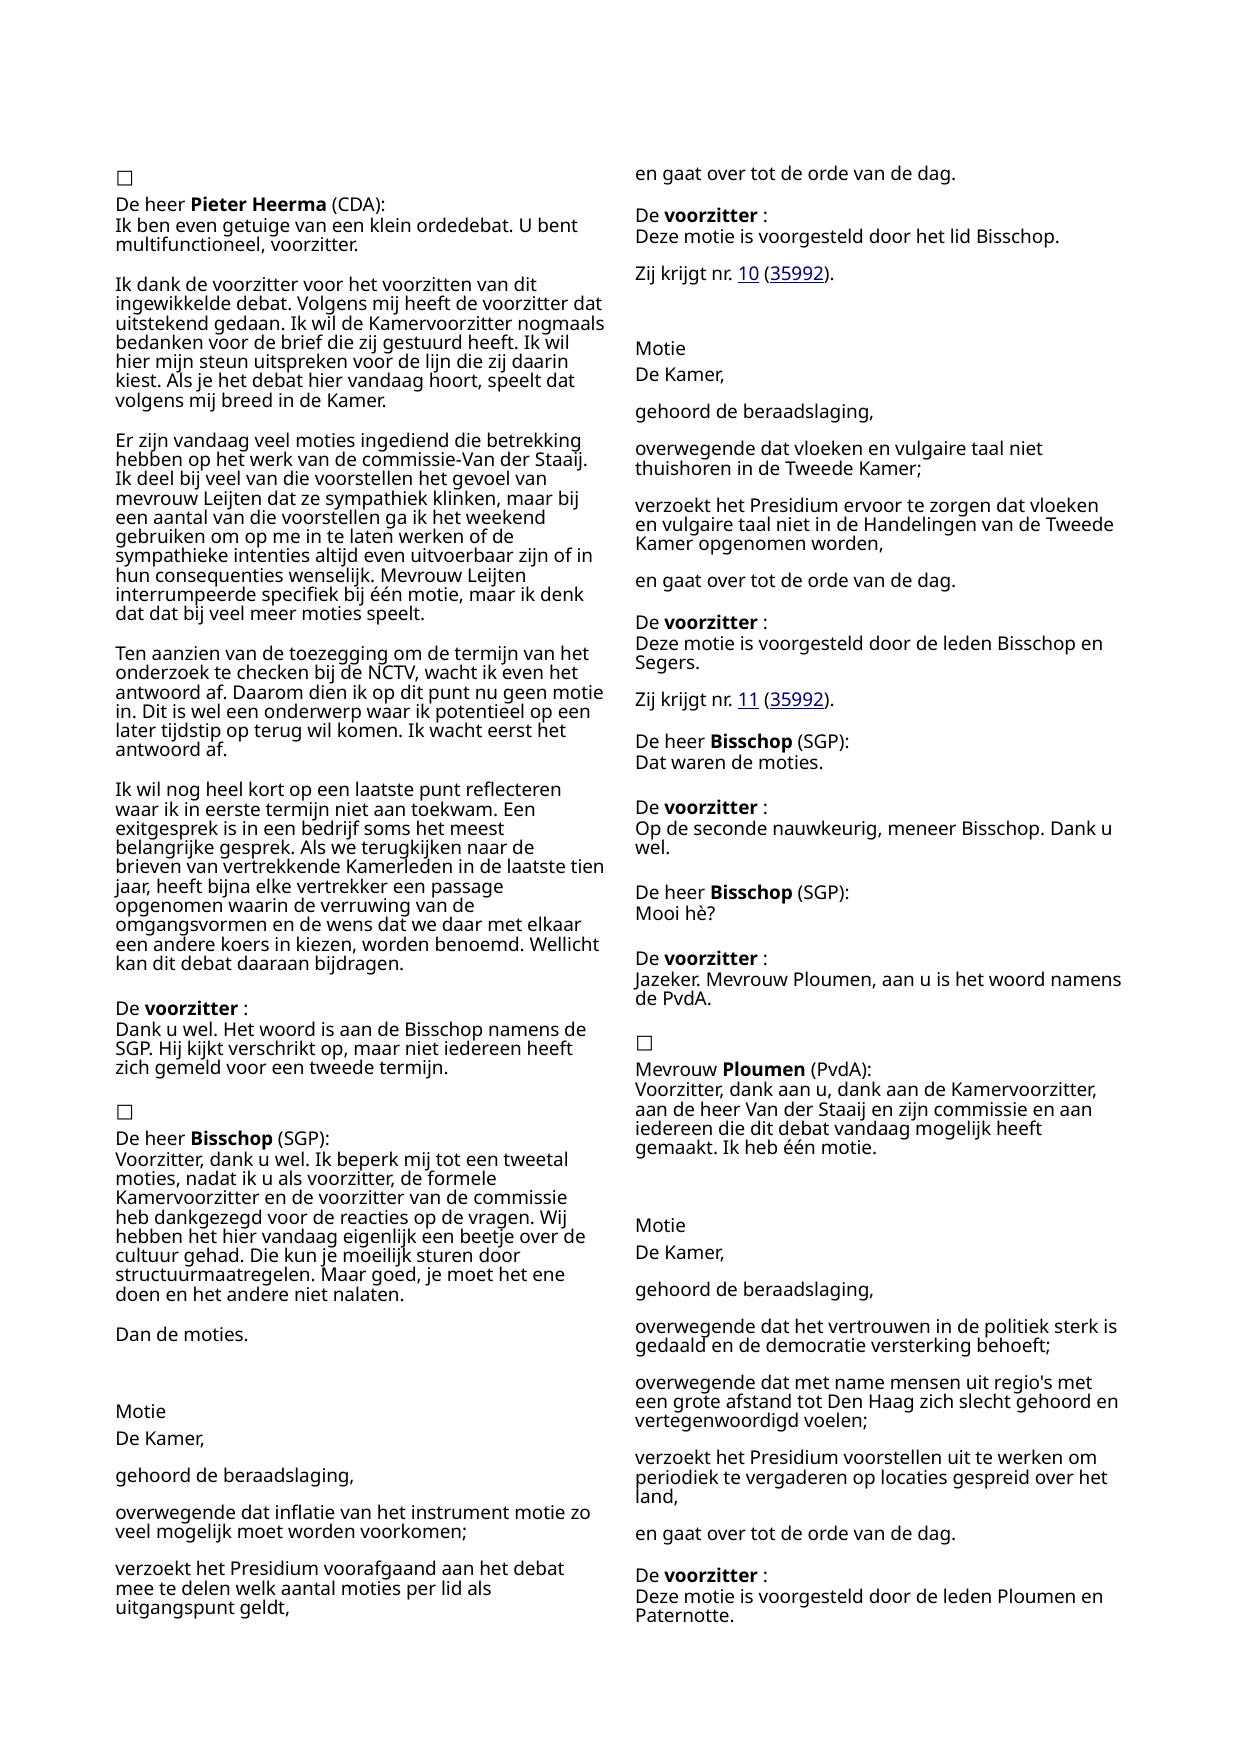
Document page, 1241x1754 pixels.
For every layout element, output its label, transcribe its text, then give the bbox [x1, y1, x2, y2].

text De Kamer, [115, 1430, 605, 1449]
text Deze motie is voorgesteld door de leden Bisschop en Segers. [635, 635, 1125, 673]
text De Kamer, [635, 1244, 1125, 1263]
text Zij krijgt nr. 10 (35992). [635, 265, 1125, 284]
text ⬜ [635, 1030, 1125, 1056]
text De voorzitter : [635, 202, 1125, 228]
text Deze motie is voorgesteld door het lid Bisschop. [635, 228, 1125, 247]
text Dat waren de moties. [635, 754, 1125, 773]
text Motie [635, 335, 1125, 360]
text Voorzitter, dank u wel. Ik beperk mij tot een tweetal moties, nadat ik u als voorzitter, de formele Kamervoorzitter en de voorzitter van de commissie heb dankgezegd voor de reacties op de vragen. Wij hebben het hier vandaag eigenlijk een beetje over de cultuur gehad. Die kun je moeilijk sturen door structuurmaatregelen. Maar goed, je moet het ene doen en het andere niet nalaten. [115, 1151, 605, 1305]
text Op de seconde nauwkeurig, meneer Bisschop. Dank u wel. [635, 820, 1125, 858]
text gehoord de beraadslaging, [635, 1281, 1125, 1300]
text De voorzitter : [635, 1562, 1125, 1588]
text De voorzitter : [635, 794, 1125, 820]
text verzoekt het Presidium voorafgaand aan het debat mee te delen welk aantal moties per lid als uitgangspunt geldt, [115, 1560, 605, 1618]
text en gaat over tot de orde van de dag. [635, 1525, 1125, 1544]
text De voorzitter : [635, 945, 1125, 971]
text Voorzitter, dank aan u, dank aan de Kamervoorzitter, aan de heer Van der Staaij en zijn commissie en aan iedereen die dit debat vandaag mogelijk heeft gemaakt. Ik heb één motie. [635, 1081, 1125, 1158]
text en gaat over tot de orde van de dag. [635, 572, 1125, 591]
text overwegende dat inflatie van het instrument motie zo veel mogelijk moet worden voorkomen; [115, 1504, 605, 1543]
text Mevrouw Ploumen (PvdA): [635, 1056, 1125, 1081]
text ⬜ [115, 165, 605, 191]
text en gaat over tot de orde van de dag. [635, 165, 1125, 184]
text verzoekt het Presidium voorstellen uit te werken om periodiek te vergaderen op locaties gespreid over het land, [635, 1449, 1125, 1507]
text Ik wil nog heel kort op een laatste punt reflecteren waar ik in eerste termijn niet aan toekwam. Een exitgesprek is in een bedrijf soms het meest belangrijke gesprek. Als we terugkijken naar de brieven van vertrekkende Kamerleden in de laatste tien jaar, heeft bijna elke vertrekker een passage opgenomen waarin de verruwing van de omgangsvormen en de wens dat we daar met elkaar een andere koers in kiezen, worden benoemd. Wellicht kan dit debat daaraan bijdragen. [115, 781, 605, 974]
text De voorzitter : [115, 995, 605, 1021]
text Deze motie is voorgesteld door de leden Ploumen en Paternotte. [635, 1588, 1125, 1626]
text De heer Bisschop (SGP): [115, 1125, 605, 1151]
text Dan de moties. [115, 1326, 605, 1345]
text verzoekt het Presidium ervoor te zorgen dat vloeken en vulgaire taal niet in de Handelingen van de Tweede Kamer opgenomen worden, [635, 497, 1125, 554]
text De voorzitter : [635, 609, 1125, 635]
text Ik ben even getuige van een klein ordedebat. U bent multifunctioneel, voorzitter. [115, 217, 605, 255]
text ⬜ [115, 1099, 605, 1125]
text overwegende dat met name mensen uit regio's met een grote afstand tot Den Haag zich slecht gehoord en vertegenwoordigd voelen; [635, 1374, 1125, 1432]
text Motie [115, 1398, 605, 1424]
text De Kamer, [635, 366, 1125, 386]
text Ten aanzien van de toezegging om de termijn van het onderzoek te checken bij de NCTV, wacht ik even het antwoord af. Daarom dien ik op dit punt nu geen motie in. Dit is wel een onderwerp waar ik potentieel op een later tijdstip op terug wil komen. Ik wacht eerst het antwoord af. [115, 645, 605, 761]
text De heer Bisschop (SGP): [635, 879, 1125, 905]
text De heer Bisschop (SGP): [635, 728, 1125, 754]
text De heer Pieter Heerma (CDA): [115, 191, 605, 217]
text Zij krijgt nr. 11 (35992). [635, 691, 1125, 710]
text Mooi hè? [635, 905, 1125, 924]
text Jazeker. Mevrouw Ploumen, aan u is het woord namens de PvdA. [635, 971, 1125, 1009]
text Motie [635, 1212, 1125, 1238]
text Ik dank de voorzitter voor het voorzitten van dit ingewikkelde debat. Volgens mij heeft de voorzitter dat uitstekend gedaan. Ik wil de Kamervoorzitter nogmaals bedanken voor de brief die zij gestuurd heeft. Ik wil hier mijn steun uitspreken voor de lijn die zij daarin kiest. Als je het debat hier vandaag hoort, speelt dat volgens mij breed in de Kamer. [115, 276, 605, 411]
text Er zijn vandaag veel moties ingediend die betrekking hebben op het werk van de commissie-Van der Staaij. Ik deel bij veel van die voorstellen het gevoel van mevrouw Leijten dat ze sympathiek klinken, maar bij een aantal van die voorstellen ga ik het weekend gebruiken om op me in te laten werken of de sympathieke intenties altijd even uitvoerbaar zijn of in hun consequenties wenselijk. Mevrouw Leijten interrumpeerde specifiek bij één motie, maar ik denk dat dat bij veel meer moties speelt. [115, 432, 605, 624]
text overwegende dat vloeken en vulgaire taal niet thuishoren in de Tweede Kamer; [635, 440, 1125, 479]
text Dank u wel. Het woord is aan de Bisschop namens de SGP. Hij kijkt verschrikt op, maar niet iedereen heeft zich gemeld voor een tweede termijn. [115, 1021, 605, 1078]
text gehoord de beraadslaging, [115, 1467, 605, 1486]
text overwegende dat het vertrouwen in de politiek sterk is gedaald en de democratie versterking behoeft; [635, 1318, 1125, 1356]
text gehoord de beraadslaging, [635, 403, 1125, 423]
